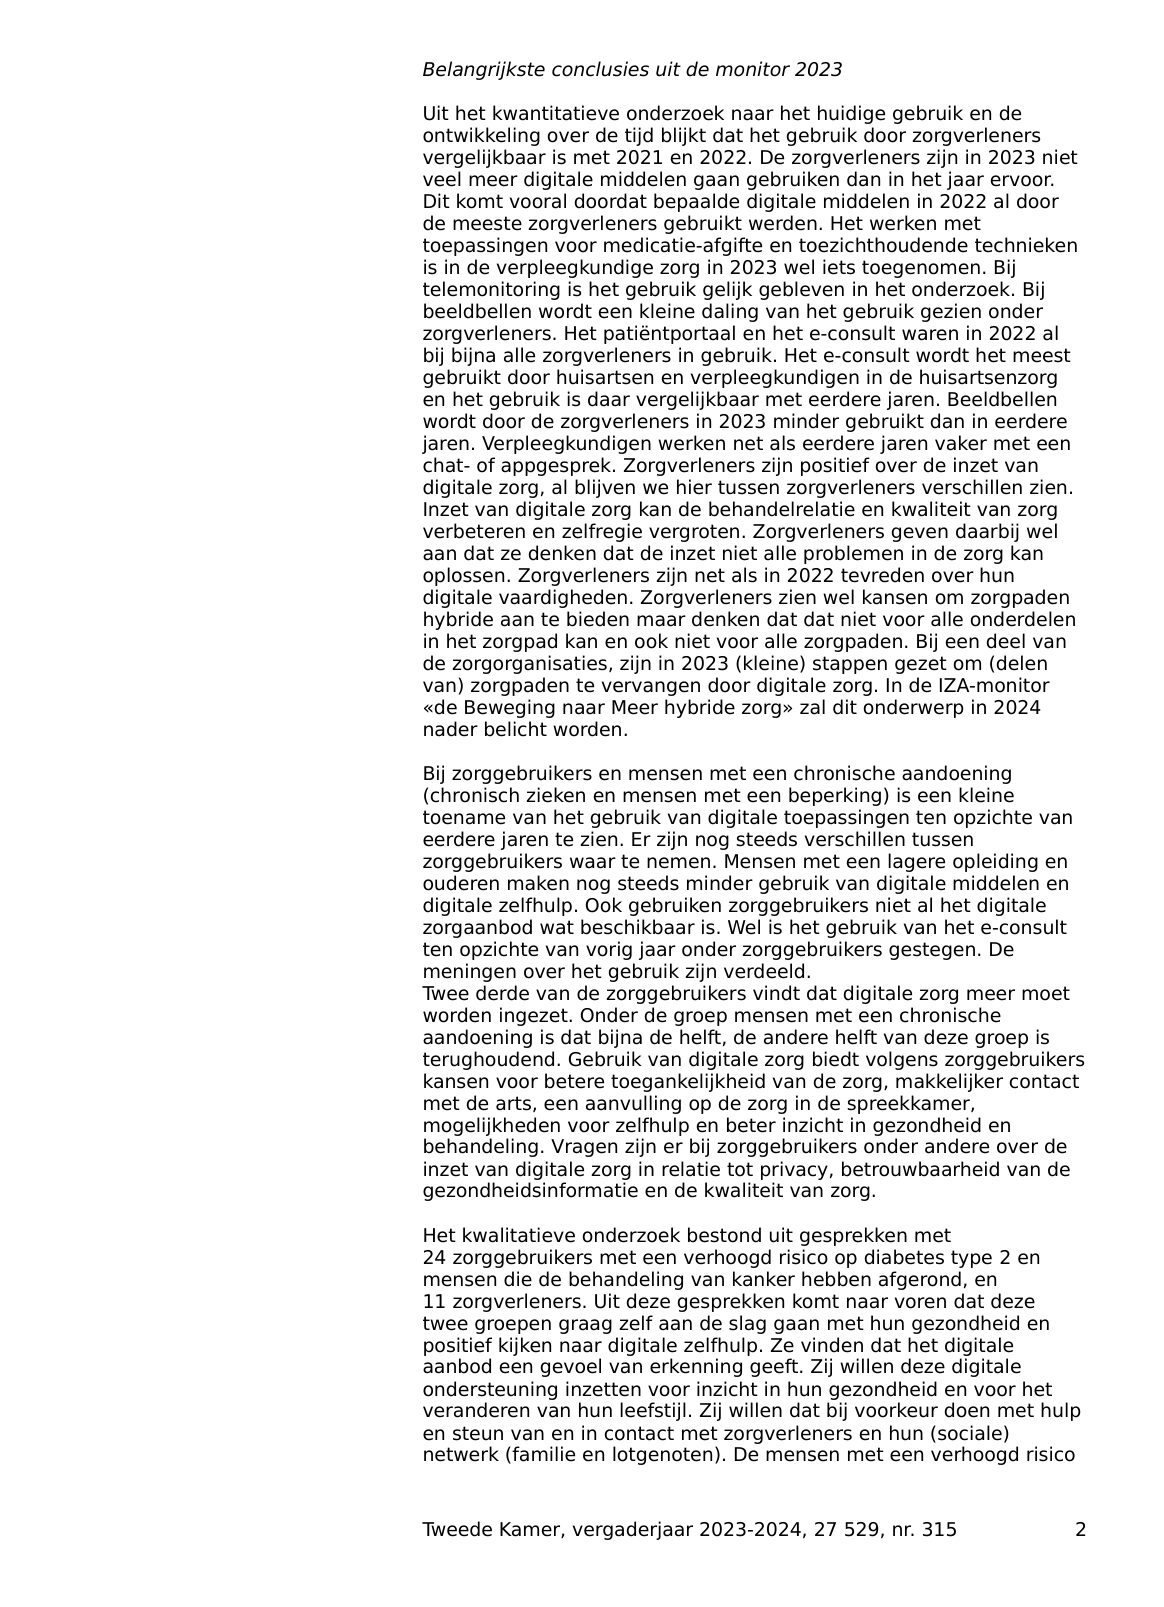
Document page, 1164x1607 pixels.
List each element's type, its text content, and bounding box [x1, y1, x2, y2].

text Twee derde van de zorggebruikers vindt dat digitale zorg meer moet worden ingezet. Onder de groep mensen met een chronische aandoening is dat bijna de helft, de andere helft van deze groep is terughoudend. Gebruik van digitale zorg biedt volgens zorggebruikers kansen voor betere toegankelijkheid van de zorg, makkelijker contact met de arts, een aanvulling op de zorg in de spreekkamer, mogelijkheden voor zelfhulp en beter inzicht in gezondheid en behandeling. Vragen zijn er bij zorggebruikers onder andere over de inzet van digitale zorg in relatie tot privacy, betrouwbaarheid van de gezondheidsinformatie en de kwaliteit van zorg. [422, 983, 1087, 1202]
text Het kwalitatieve onderzoek bestond uit gesprekken met 24 zorggebruikers met een verhoogd risico op diabetes type 2 en mensen die de behandeling van kanker hebben afgerond, en 11 zorgverleners. Uit deze gesprekken komt naar voren dat deze twee groepen graag zelf aan de slag gaan met hun gezondheid en positief kijken naar digitale zelfhulp. Ze vinden dat het digitale aanbod een gevoel van erkenning geeft. Zij willen deze digitale ondersteuning inzetten voor inzicht in hun gezondheid en voor het veranderen van hun leefstijl. Zij willen dat bij voorkeur doen met hulp en steun van en in contact met zorgverleners en hun (sociale) netwerk (familie en lotgenoten). De mensen met een verhoogd risico [422, 1224, 1087, 1466]
text Uit het kwantitatieve onderzoek naar het huidige gebruik en de ontwikkeling over de tijd blijkt dat het gebruik door zorgverleners vergelijkbaar is met 2021 en 2022. De zorgverleners zijn in 2023 niet veel meer digitale middelen gaan gebruiken dan in het jaar ervoor. Dit komt vooral doordat bepaalde digitale middelen in 2022 al door de meeste zorgverleners gebruikt werden. Het werken met toepassingen voor medicatie-afgifte en toezichthoudende technieken is in de verpleegkundige zorg in 2023 wel iets toegenomen. Bij telemonitoring is het gebruik gelijk gebleven in het onderzoek. Bij beeldbellen wordt een kleine daling van het gebruik gezien onder zorgverleners. Het patiëntportaal en het e-consult waren in 2022 al bij bijna alle zorgverleners in gebruik. Het e-consult wordt het meest gebruikt door huisartsen en verpleegkundigen in de huisartsenzorg en het gebruik is daar vergelijkbaar met eerdere jaren. Beeldbellen wordt door de zorgverleners in 2023 minder gebruikt dan in eerdere jaren. Verpleegkundigen werken net als eerdere jaren vaker met een chat- of appgesprek. Zorgverleners zijn positief over de inzet van digitale zorg, al blijven we hier tussen zorgverleners verschillen zien. Inzet van digitale zorg kan de behandelrelatie en kwaliteit van zorg verbeteren en zelfregie vergroten. Zorgverleners geven daarbij wel aan dat ze denken dat de inzet niet alle problemen in de zorg kan oplossen. Zorgverleners zijn net als in 2022 tevreden over hun digitale vaardigheden. Zorgverleners zien wel kansen om zorgpaden hybride aan te bieden maar denken dat dat niet voor alle onderdelen in het zorgpad kan en ook niet voor alle zorgpaden. Bij een deel van de zorgorganisaties, zijn in 2023 (kleine) stappen gezet om (delen van) zorgpaden te vervangen door digitale zorg. In de IZA-monitor «de Beweging naar Meer hybride zorg» zal dit onderwerp in 2024 nader belicht worden. [422, 103, 1087, 741]
text Bij zorggebruikers en mensen met een chronische aandoening (chronisch zieken en mensen met een beperking) is een kleine toename van het gebruik van digitale toepassingen ten opzichte van eerdere jaren te zien. Er zijn nog steeds verschillen tussen zorggebruikers waar te nemen. Mensen met een lagere opleiding en ouderen maken nog steeds minder gebruik van digitale middelen en digitale zelfhulp. Ook gebruiken zorggebruikers niet al het digitale zorgaanbod wat beschikbaar is. Wel is het gebruik van het e-consult ten opzichte van vorig jaar onder zorggebruikers gestegen. De meningen over het gebruik zijn verdeeld. [422, 763, 1087, 983]
subtitle Belangrijkste conclusies uit de monitor 2023 [422, 59, 1087, 81]
